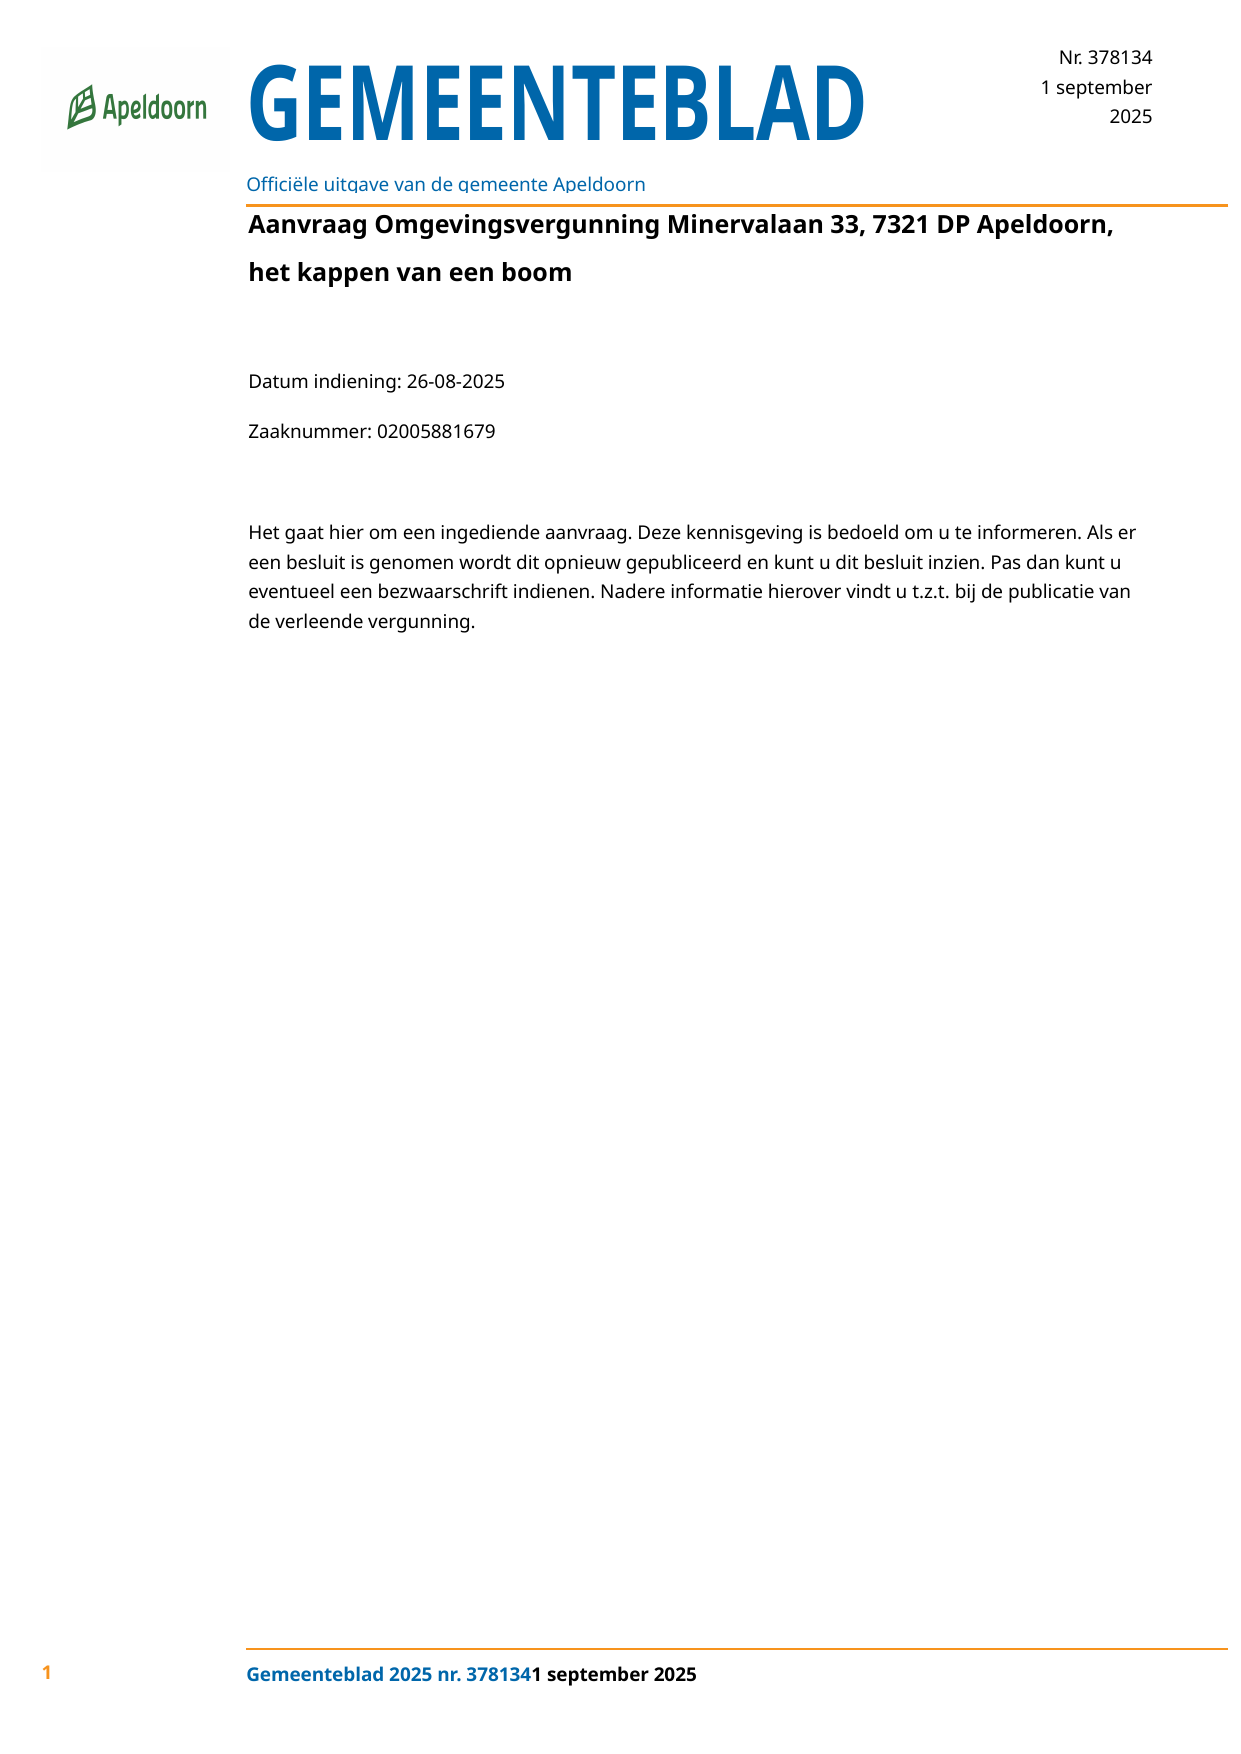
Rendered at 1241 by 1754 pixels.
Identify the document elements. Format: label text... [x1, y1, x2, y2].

picture [41, 47, 231, 172]
text Datum indiening: 26-08-2025 [248, 368, 1152, 394]
text Het gaat hier om een ingediende aanvraag. Deze kennisgeving is bedoeld om u te informeren. Als er een besluit is genomen wordt dit opnieuw gepubliceerd en kunt u dit besluit inzien. Pas dan kunt u eventueel een bezwaarschrift indienen. Nadere informatie hierover vindt u t.z.t. bij de publicatie van de verleende vergunning. [248, 519, 1152, 634]
text Zaaknummer: 02005881679 [248, 419, 1152, 444]
text Aanvraag Omgevingsvergunning Minervalaan 33, 7321 DP Apeldoorn, het kappen van een boom [248, 207, 1152, 288]
